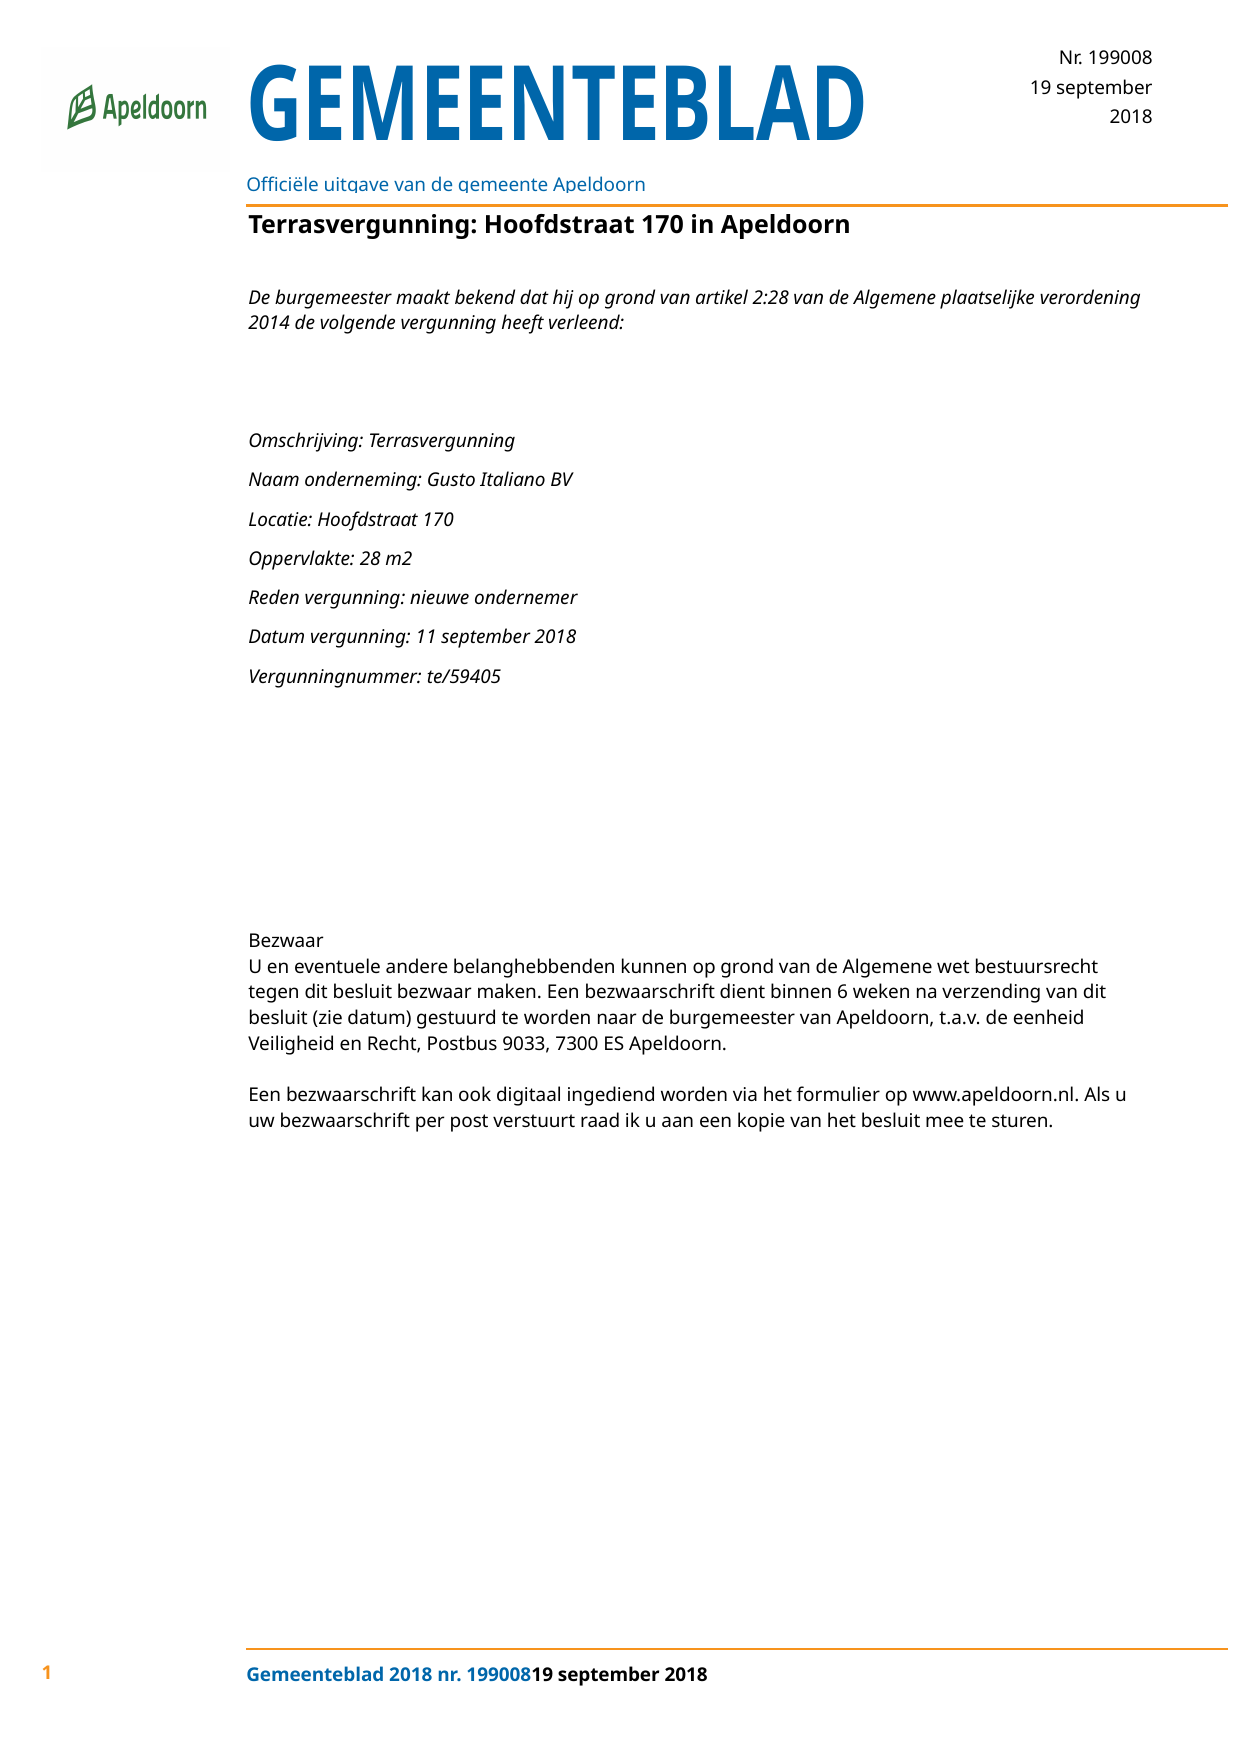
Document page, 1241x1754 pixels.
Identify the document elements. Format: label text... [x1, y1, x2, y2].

text Naam onderneming: Gusto Italiano BV [248, 467, 1152, 492]
text U en eventuele andere belanghebbenden kunnen op grond van de Algemene wet bestuursrecht tegen dit besluit bezwaar maken. Een bezwaarschrift dient binnen 6 weken na verzending van dit besluit (zie datum) gestuurd te worden naar de burgemeester van Apeldoorn, t.a.v. de eenheid Veiligheid en Recht, Postbus 9033, 7300 ES Apeldoorn. [248, 953, 1152, 1056]
text Reden vergunning: nieuwe ondernemer [248, 584, 1152, 610]
text Locatie: Hoofdstraat 170 [248, 506, 1152, 532]
picture [41, 47, 231, 172]
text Bezwaar [248, 927, 1152, 953]
text Terrasvergunning: Hoofdstraat 170 in Apeldoorn [248, 207, 1152, 241]
text Vergunningnummer: te/59405 [248, 663, 1152, 689]
text Omschrijving: Terrasvergunning [248, 427, 1152, 453]
text Datum vergunning: 11 september 2018 [248, 624, 1152, 649]
text Een bezwaarschrift kan ook digitaal ingediend worden via het formulier op www.apeldoorn.nl. Als u uw bezwaarschrift per post verstuurt raad ik u aan een kopie van het besluit mee te sturen. [248, 1081, 1152, 1133]
text Oppervlakte: 28 m2 [248, 545, 1152, 571]
text De burgemeester maakt bekend dat hij op grond van artikel 2:28 van de Algemene plaatselijke verordening 2014 de volgende vergunning heeft verleend: [248, 284, 1152, 335]
